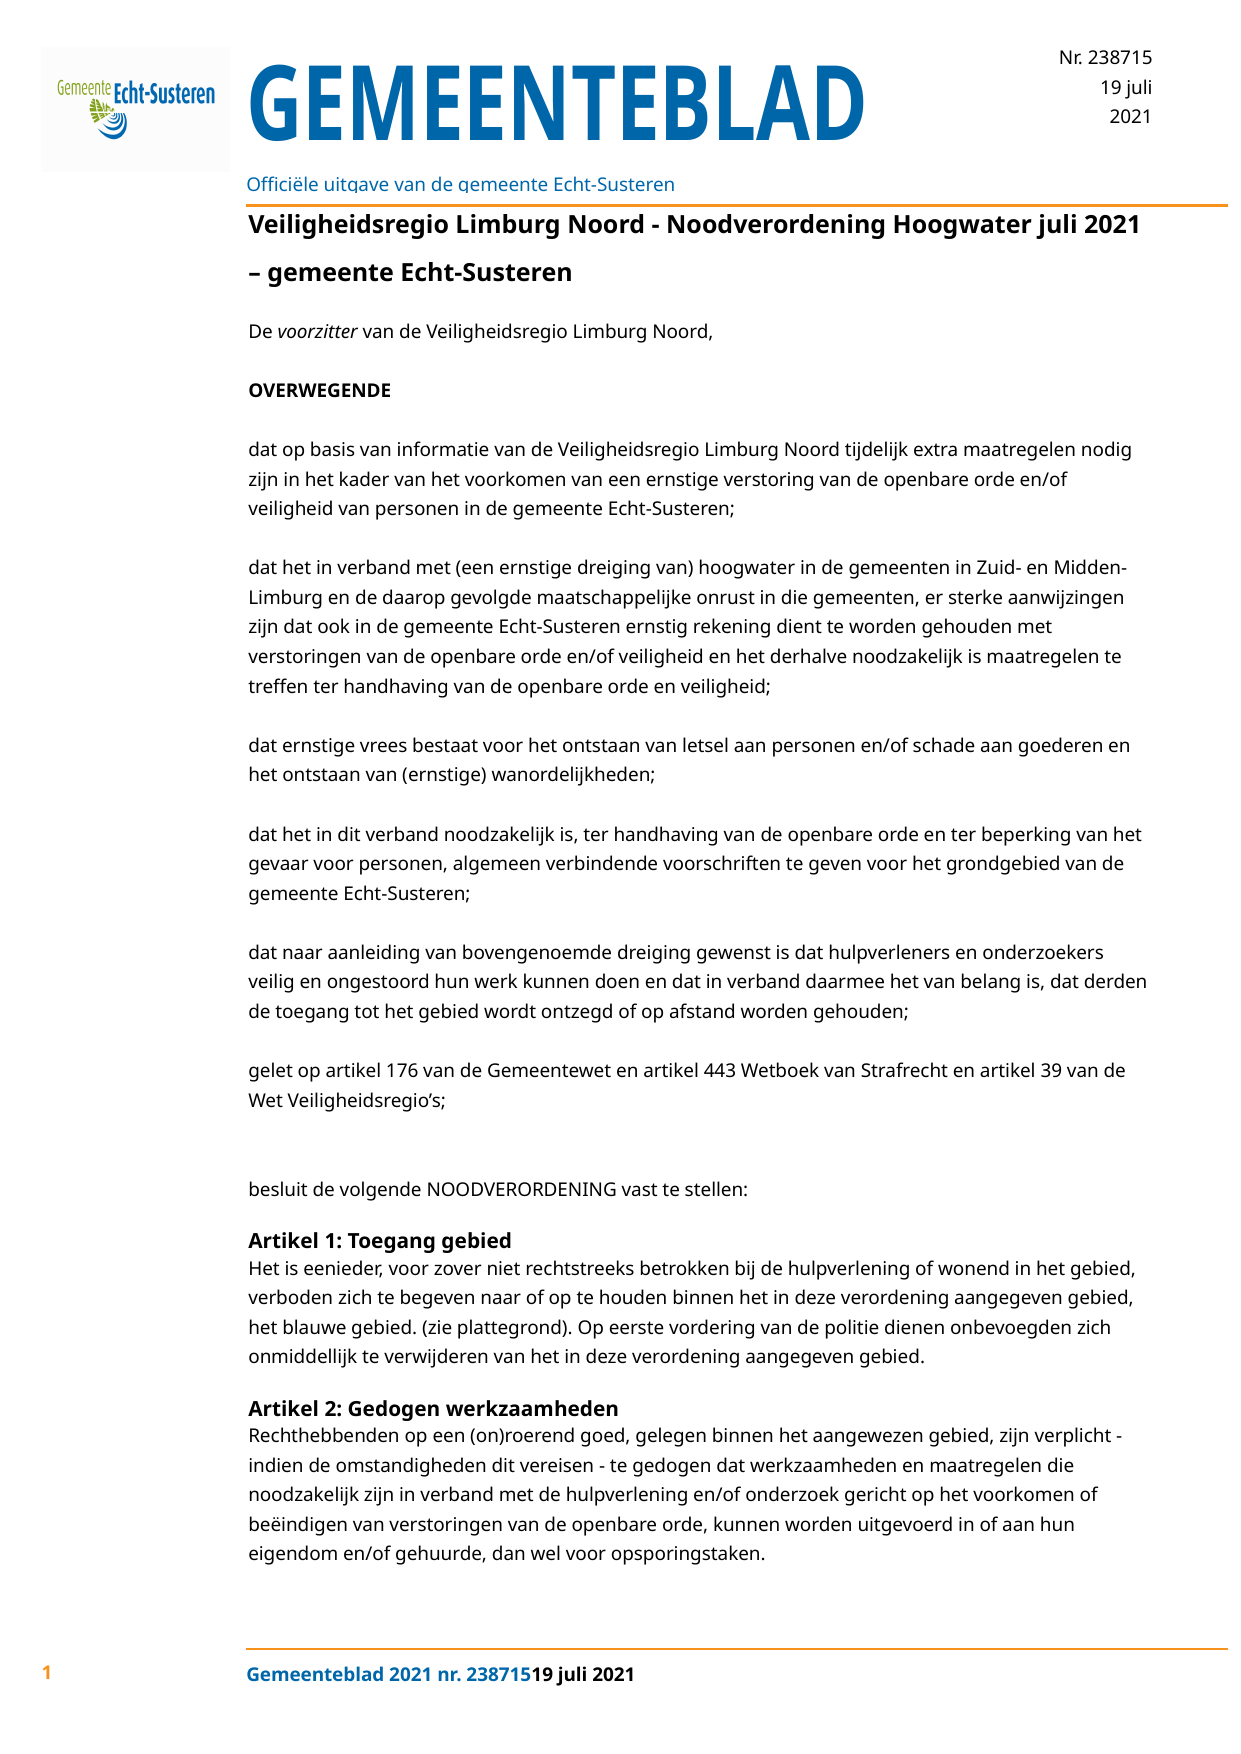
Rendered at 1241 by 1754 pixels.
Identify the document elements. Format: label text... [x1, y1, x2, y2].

text Artikel 2: Gedogen werkzaamheden [248, 1394, 1152, 1422]
text De voorzitter van de Veiligheidsregio Limburg Noord, [248, 318, 1152, 344]
picture [41, 47, 231, 172]
text dat het in dit verband noodzakelijk is, ter handhaving van de openbare orde en ter beperking van het gevaar voor personen, algemeen verbindende voorschriften te geven voor het grondgebied van de gemeente Echt-Susteren; [248, 821, 1152, 906]
text OVERWEGENDE [248, 377, 1152, 403]
text dat het in verband met (een ernstige dreiging van) hoogwater in de gemeenten in Zuid- en Midden-Limburg en de daarop gevolgde maatschappelijke onrust in die gemeenten, er sterke aanwijzingen zijn dat ook in de gemeente Echt-Susteren ernstig rekening dient te worden gehouden met verstoringen van de openbare orde en/of veiligheid en het derhalve noodzakelijk is maatregelen te treffen ter handhaving van de openbare orde en veiligheid; [248, 554, 1152, 699]
text dat op basis van informatie van de Veiligheidsregio Limburg Noord tijdelijk extra maatregelen nodig zijn in het kader van het voorkomen van een ernstige verstoring van de openbare orde en/of veiligheid van personen in de gemeente Echt-Susteren; [248, 436, 1152, 521]
text gelet op artikel 176 van de Gemeentewet en artikel 443 Wetboek van Strafrecht en artikel 39 van de Wet Veiligheidsregio’s; [248, 1057, 1152, 1113]
text Rechthebbenden op een (on)roerend goed, gelegen binnen het aangewezen gebied, zijn verplicht - indien de omstandigheden dit vereisen - te gedogen dat werkzaamheden en maatregelen die noodzakelijk zijn in verband met de hulpverlening en/of onderzoek gericht op het voorkomen of beëindigen van verstoringen van de openbare orde, kunnen worden uitgevoerd in of aan hun eigendom en/of gehuurde, dan wel voor opsporingstaken. [248, 1422, 1152, 1566]
text dat ernstige vrees bestaat voor het ontstaan van letsel aan personen en/of schade aan goederen en het ontstaan van (ernstige) wanordelijkheden; [248, 732, 1152, 787]
text Het is eenieder, voor zover niet rechtstreeks betrokken bij de hulpverlening of wonend in het gebied, verboden zich te begeven naar of op te houden binnen het in deze verordening aangegeven gebied, het blauwe gebied. (zie plattegrond). Op eerste vordering van de politie dienen onbevoegden zich onmiddellijk te verwijderen van het in deze verordening aangegeven gebied. [248, 1255, 1152, 1369]
text Artikel 1: Toegang gebied [248, 1226, 1152, 1255]
text Veiligheidsregio Limburg Noord - Noodverordening Hoogwater juli 2021 – gemeente Echt-Susteren [248, 207, 1152, 288]
text besluit de volgende NOODVERORDENING vast te stellen: [248, 1176, 1152, 1202]
text dat naar aanleiding van bovengenoemde dreiging gewenst is dat hulpverleners en onderzoekers veilig en ongestoord hun werk kunnen doen en dat in verband daarmee het van belang is, dat derden de toegang tot het gebied wordt ontzegd of op afstand worden gehouden; [248, 939, 1152, 1024]
